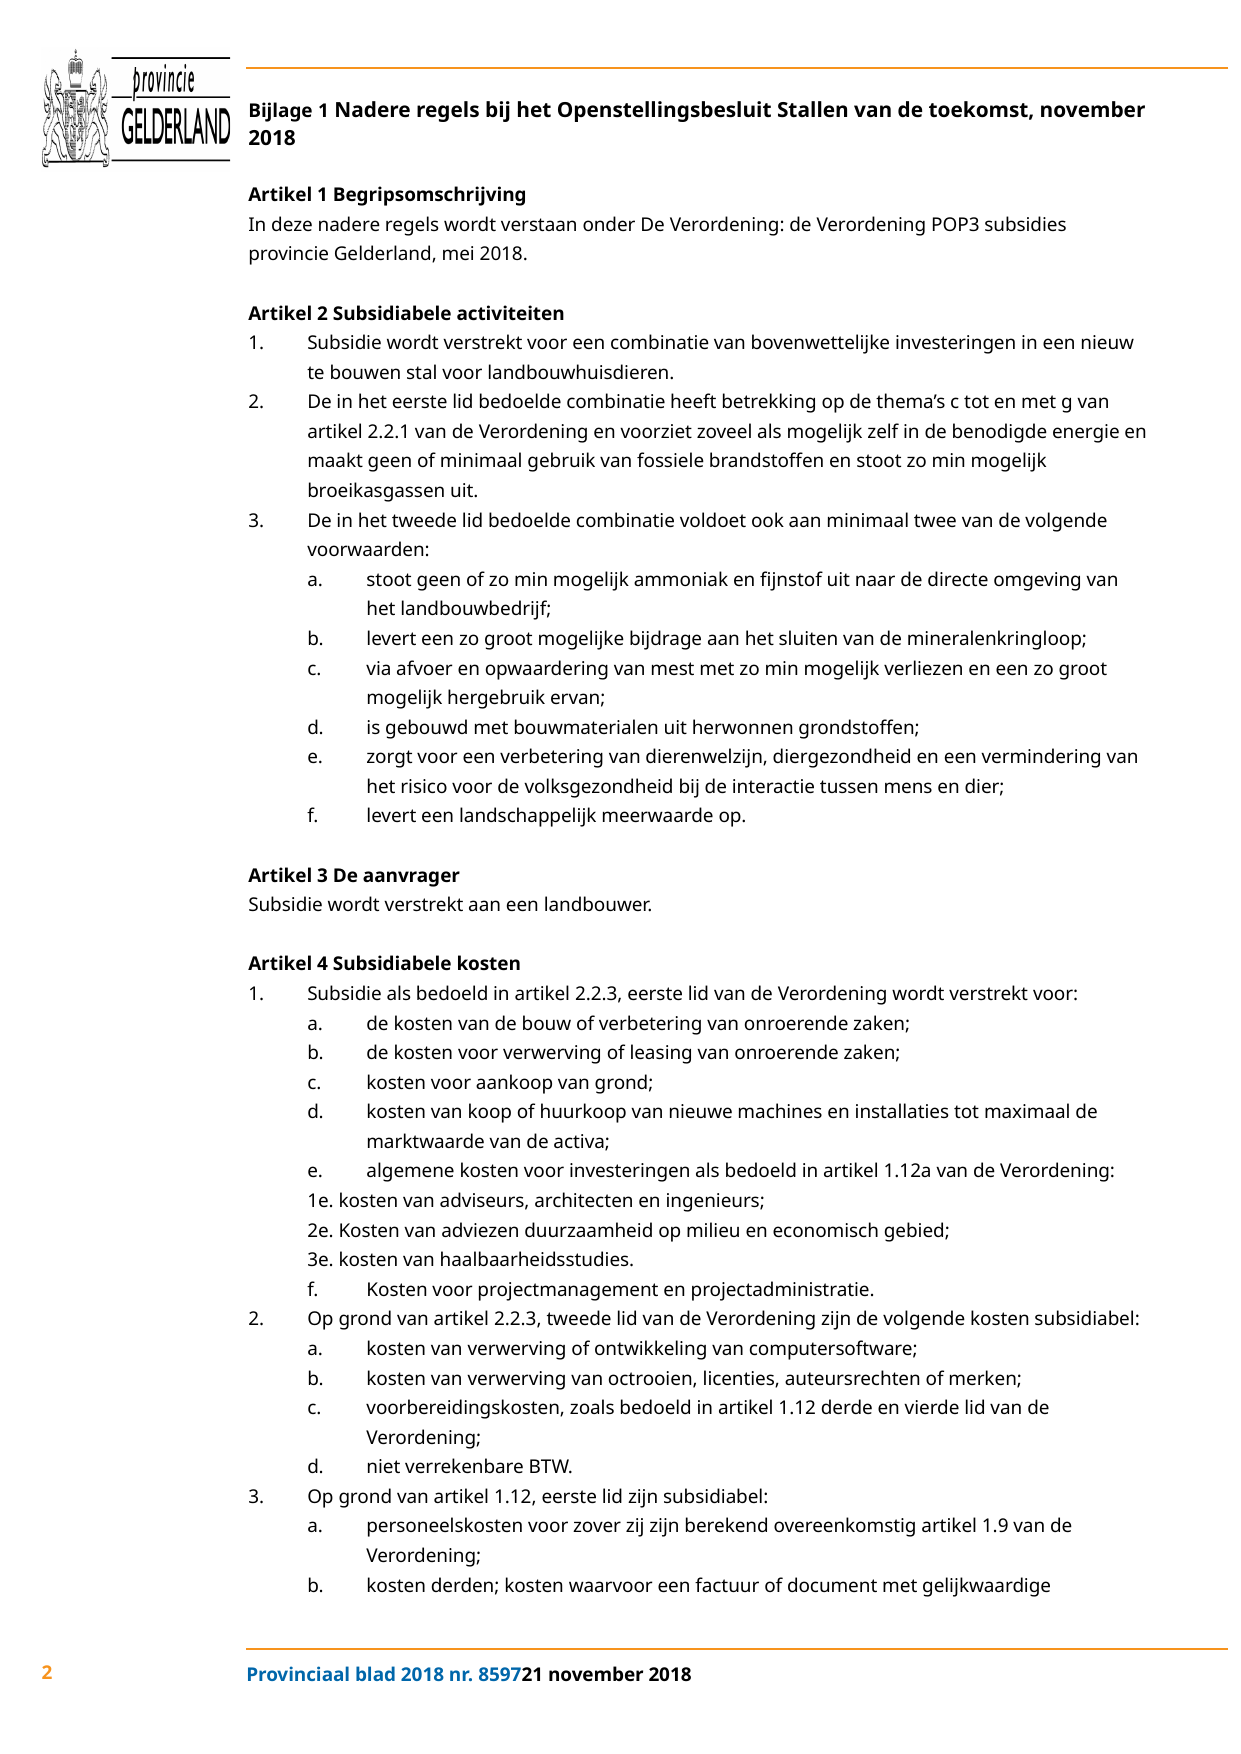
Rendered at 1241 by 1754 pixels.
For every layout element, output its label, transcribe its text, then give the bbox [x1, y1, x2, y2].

list stoot geen of zo min mogelijk ammoniak en fijnstof uit naar de directe omgeving van het landbouwbedrijf; [307, 566, 1152, 621]
list via afvoer en opwaardering van mest met zo min mogelijk verliezen en een zo groot mogelijk hergebruik ervan; [307, 655, 1152, 710]
list is gebouwd met bouwmaterialen uit herwonnen grondstoffen; [307, 714, 1152, 739]
text Bijlage 1 Nadere regels bij het Openstellingsbesluit Stallen van de toekomst, november 2018 [248, 95, 1152, 152]
list de kosten voor verwerving of leasing van onroerende zaken; [307, 1039, 1152, 1065]
list voorbereidingskosten, zoals bedoeld in artikel 1.12 derde en vierde lid van de Verordening; [307, 1394, 1152, 1449]
list Subsidie als bedoeld in artikel 2.2.3, eerste lid van de Verordening wordt verstrekt voor: [248, 980, 1152, 1006]
list 3e. kosten van haalbaarheidsstudies. [248, 1246, 1152, 1272]
picture [41, 47, 231, 172]
list De in het tweede lid bedoelde combinatie voldoet ook aan minimaal twee van de volgende voorwaarden: [248, 507, 1152, 562]
list kosten van verwerving van octrooien, licenties, auteursrechten of merken; [307, 1365, 1152, 1390]
list Subsidie wordt verstrekt voor een combinatie van bovenwettelijke investeringen in een nieuw te bouwen stal voor landbouwhuisdieren. [248, 329, 1152, 384]
list Op grond van artikel 2.2.3, tweede lid van de Verordening zijn de volgende kosten subsidiabel: [248, 1306, 1152, 1331]
text Subsidie wordt verstrekt aan een landbouwer. [248, 891, 1152, 917]
text In deze nadere regels wordt verstaan onder De Verordening: de Verordening POP3 subsidies provincie Gelderland, mei 2018. [248, 211, 1152, 266]
list algemene kosten voor investeringen als bedoeld in artikel 1.12a van de Verordening: [307, 1158, 1152, 1183]
list niet verrekenbare BTW. [307, 1453, 1152, 1479]
list levert een zo groot mogelijke bijdrage aan het sluiten van de mineralenkringloop; [307, 625, 1152, 651]
list de kosten van de bouw of verbetering van onroerende zaken; [307, 1010, 1152, 1035]
list kosten derden; kosten waarvoor een factuur of document met gelijkwaardige [307, 1572, 1152, 1597]
list 2e. Kosten van adviezen duurzaamheid op milieu en economisch gebied; [248, 1217, 1152, 1242]
list Op grond van artikel 1.12, eerste lid zijn subsidiabel: [248, 1483, 1152, 1509]
list zorgt voor een verbetering van dierenwelzijn, diergezondheid en een vermindering van het risico voor de volksgezondheid bij de interactie tussen mens en dier; [307, 743, 1152, 799]
text Artikel 1 Begripsomschrijving [248, 181, 1152, 207]
text Artikel 2 Subsidiabele activiteiten [248, 300, 1152, 325]
list levert een landschappelijk meerwaarde op. [307, 803, 1152, 828]
list personeelskosten voor zover zij zijn berekend overeenkomstig artikel 1.9 van de Verordening; [307, 1513, 1152, 1568]
list kosten van verwerving of ontwikkeling van computersoftware; [307, 1335, 1152, 1361]
list De in het eerste lid bedoelde combinatie heeft betrekking op de thema’s c tot en met g van artikel 2.2.1 van de Verordening en voorziet zoveel als mogelijk zelf in de benodigde energie en maakt geen of minimaal gebruik van fossiele brandstoffen en stoot zo min mogelijk broeikasgassen uit. [248, 388, 1152, 503]
list Kosten voor projectmanagement en projectadministratie. [307, 1276, 1152, 1302]
list kosten voor aankoop van grond; [307, 1069, 1152, 1094]
list 1e. kosten van adviseurs, architecten en ingenieurs; [248, 1187, 1152, 1213]
text Artikel 4 Subsidiabele kosten [248, 951, 1152, 976]
list kosten van koop of huurkoop van nieuwe machines en installaties tot maximaal de marktwaarde van de activa; [307, 1098, 1152, 1154]
text Artikel 3 De aanvrager [248, 862, 1152, 887]
